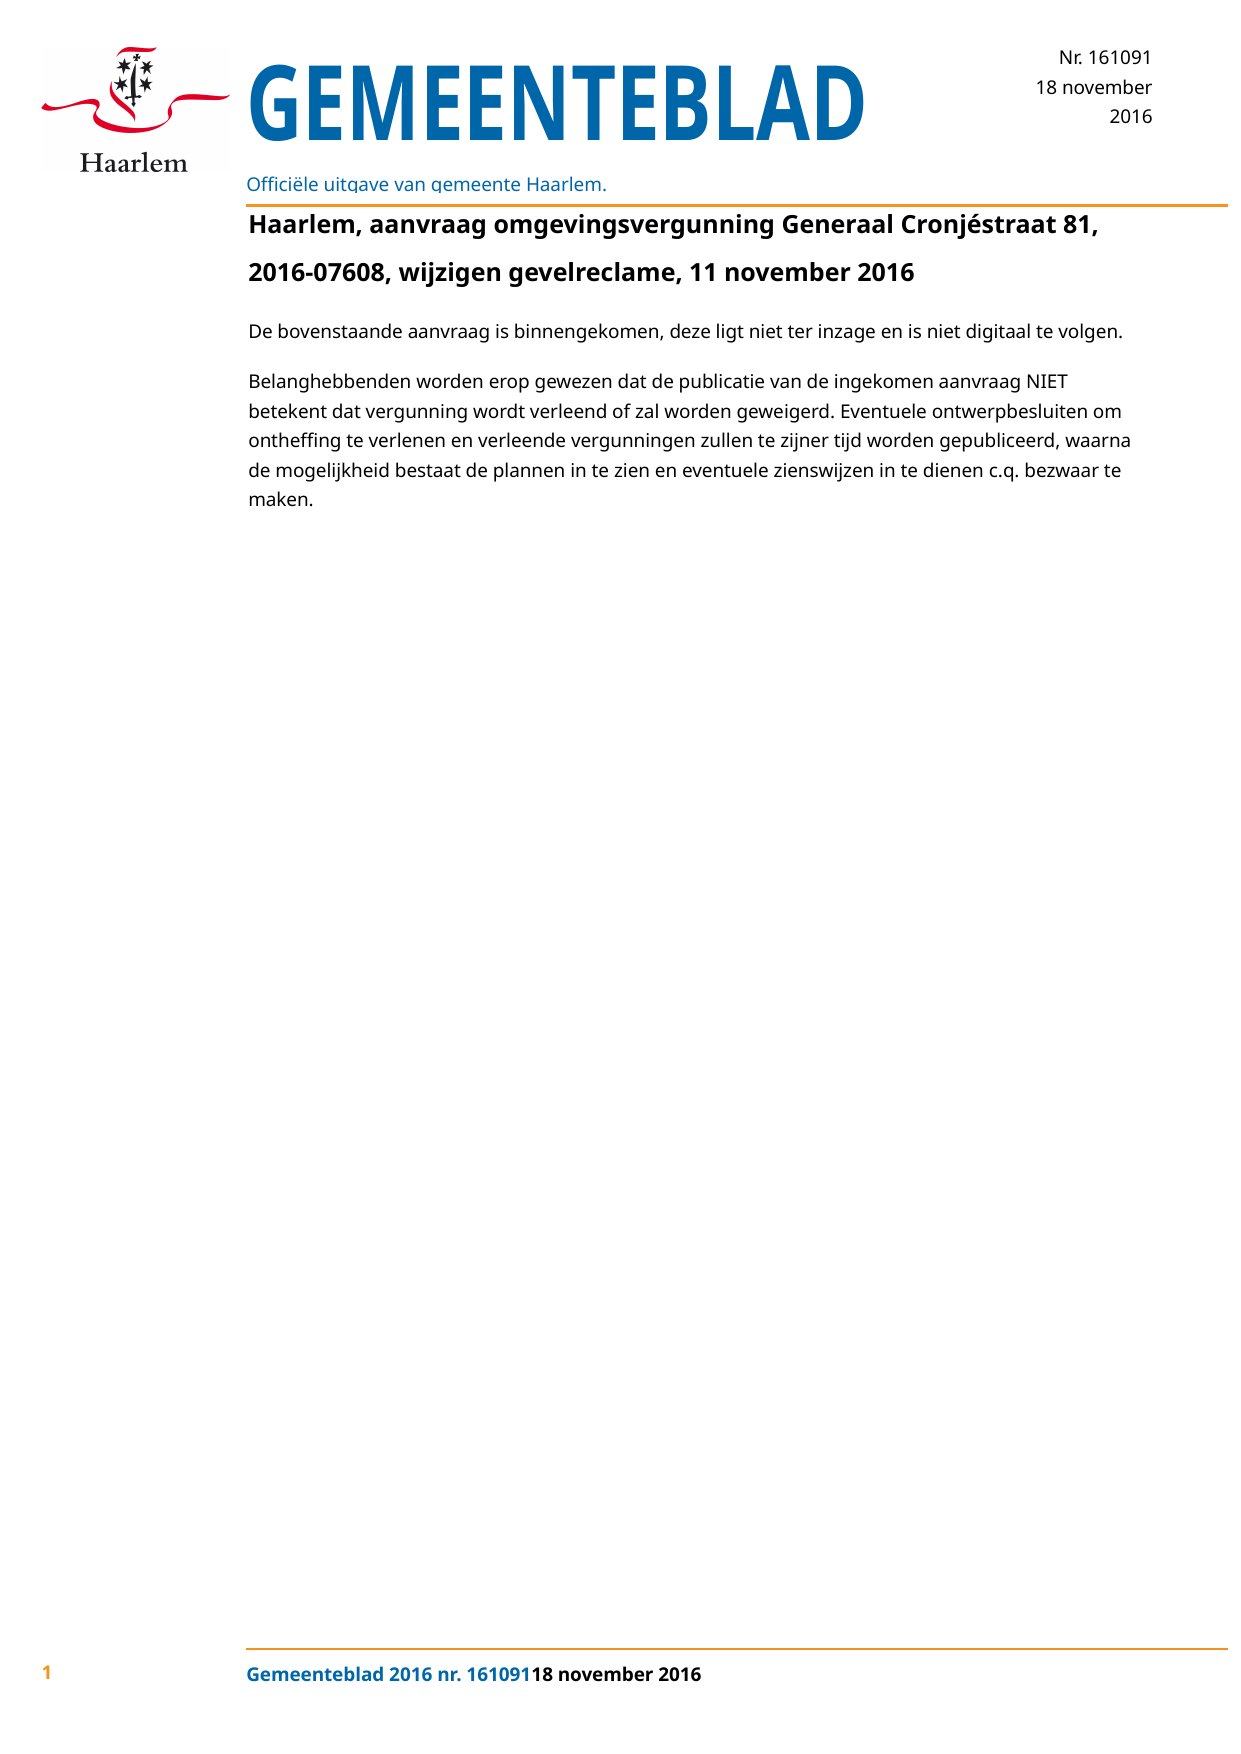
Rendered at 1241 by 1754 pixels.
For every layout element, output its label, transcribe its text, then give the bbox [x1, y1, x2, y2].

text De bovenstaande aanvraag is binnengekomen, deze ligt niet ter inzage en is niet digitaal te volgen. [248, 318, 1152, 344]
text Haarlem, aanvraag omgevingsvergunning Generaal Cronjéstraat 81, 2016-07608, wijzigen gevelreclame, 11 november 2016 [248, 207, 1152, 288]
text Belanghebbenden worden erop gewezen dat de publicatie van de ingekomen aanvraag NIET betekent dat vergunning wordt verleend of zal worden geweigerd. Eventuele ontwerpbesluiten om ontheffing te verlenen en verleende vergunningen zullen te zijner tijd worden gepubliceerd, waarna de mogelijkheid bestaat de plannen in te zien en eventuele zienswijzen in te dienen c.q. bezwaar te maken. [248, 368, 1152, 512]
picture [41, 47, 231, 172]
